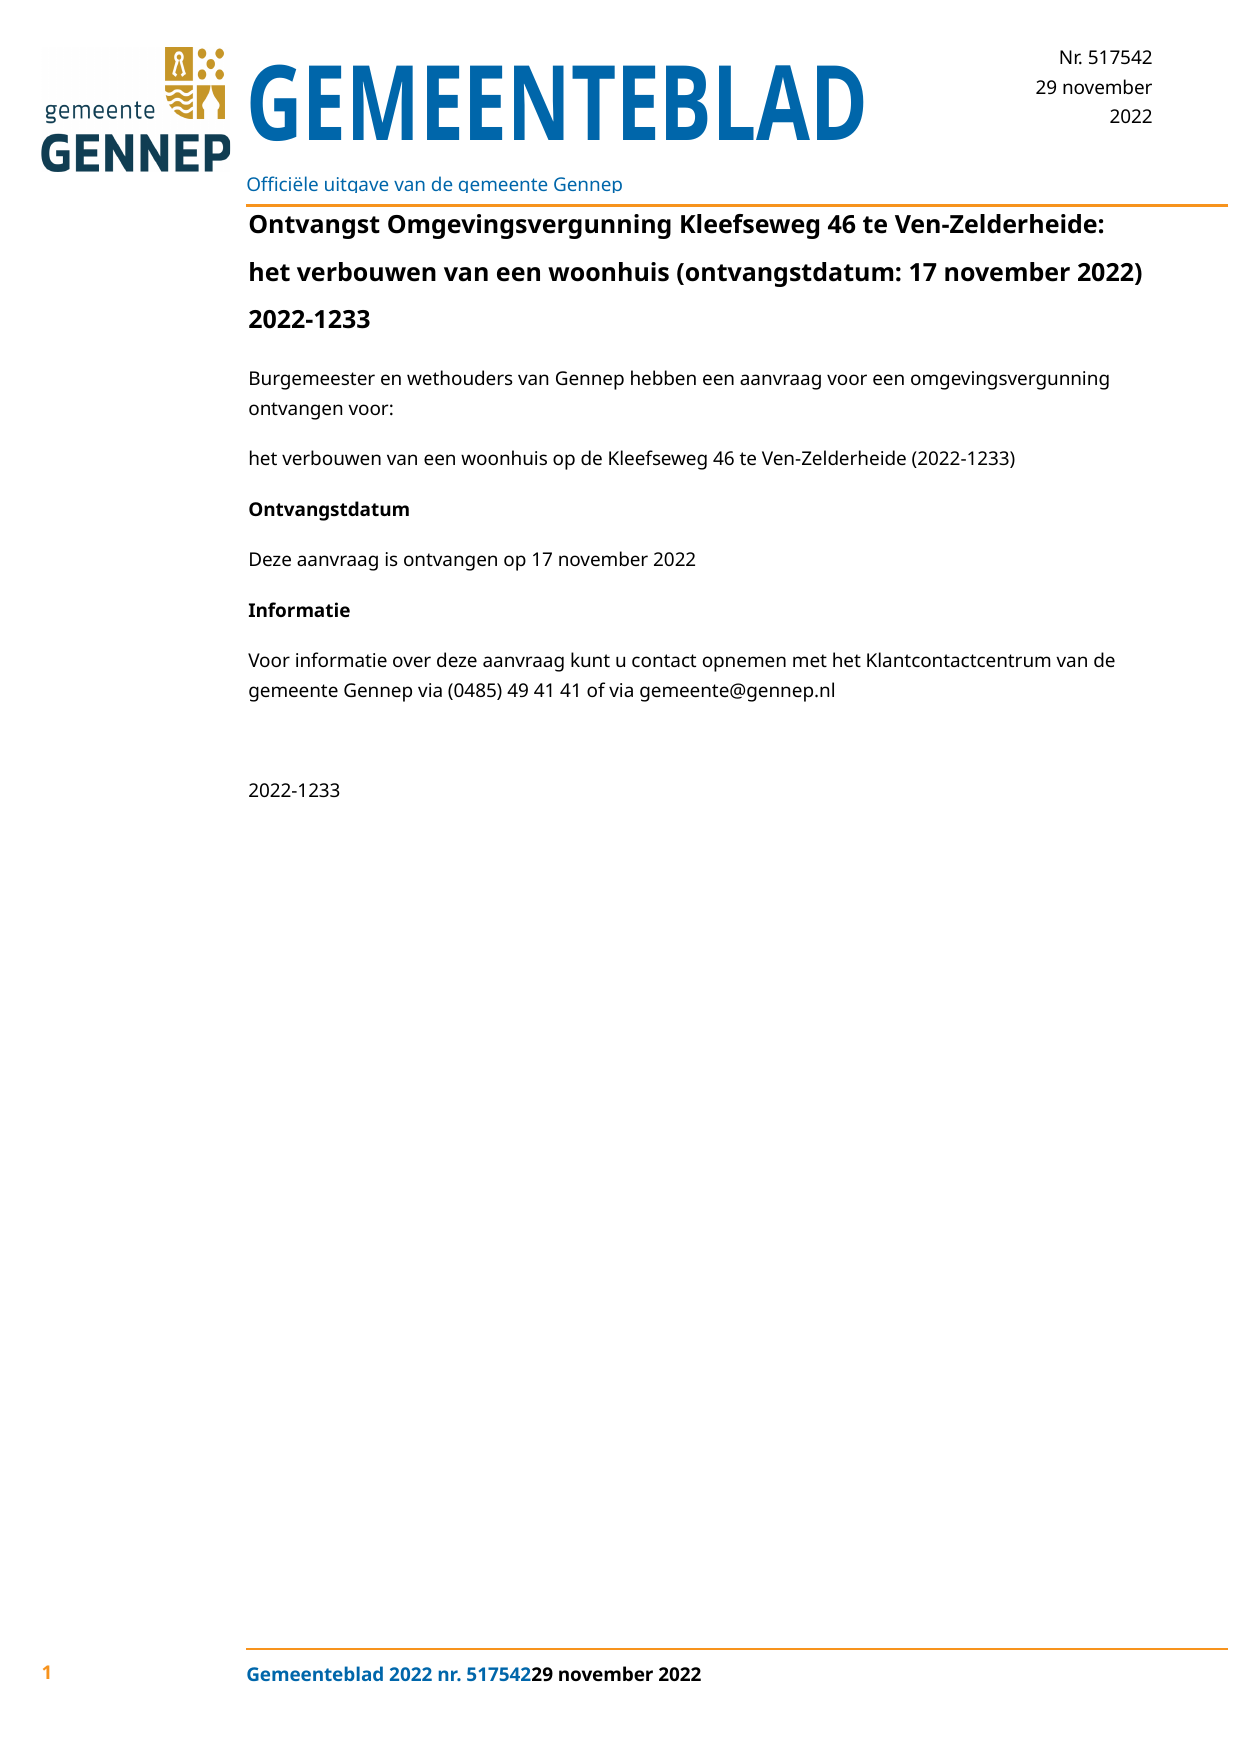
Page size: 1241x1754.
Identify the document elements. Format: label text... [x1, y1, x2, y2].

text Informatie [248, 597, 1152, 622]
text Deze aanvraag is ontvangen op 17 november 2022 [248, 546, 1152, 572]
text Burgemeester en wethouders van Gennep hebben een aanvraag voor een omgevingsvergunning ontvangen voor: [248, 366, 1152, 421]
text Ontvangst Omgevingsvergunning Kleefseweg 46 te Ven-Zelderheide: het verbouwen van een woonhuis (ontvangstdatum: 17 november 2022) 2022-1233 [248, 207, 1152, 336]
text 2022-1233 [248, 778, 1152, 803]
text het verbouwen van een woonhuis op de Kleefseweg 46 te Ven-Zelderheide (2022-1233) [248, 446, 1152, 471]
text Ontvangstdatum [248, 496, 1152, 522]
picture [41, 47, 231, 172]
text Voor informatie over deze aanvraag kunt u contact opnemen met het Klantcontactcentrum van de gemeente Gennep via (0485) 49 41 41 of via gemeente@gennep.nl [248, 647, 1152, 702]
